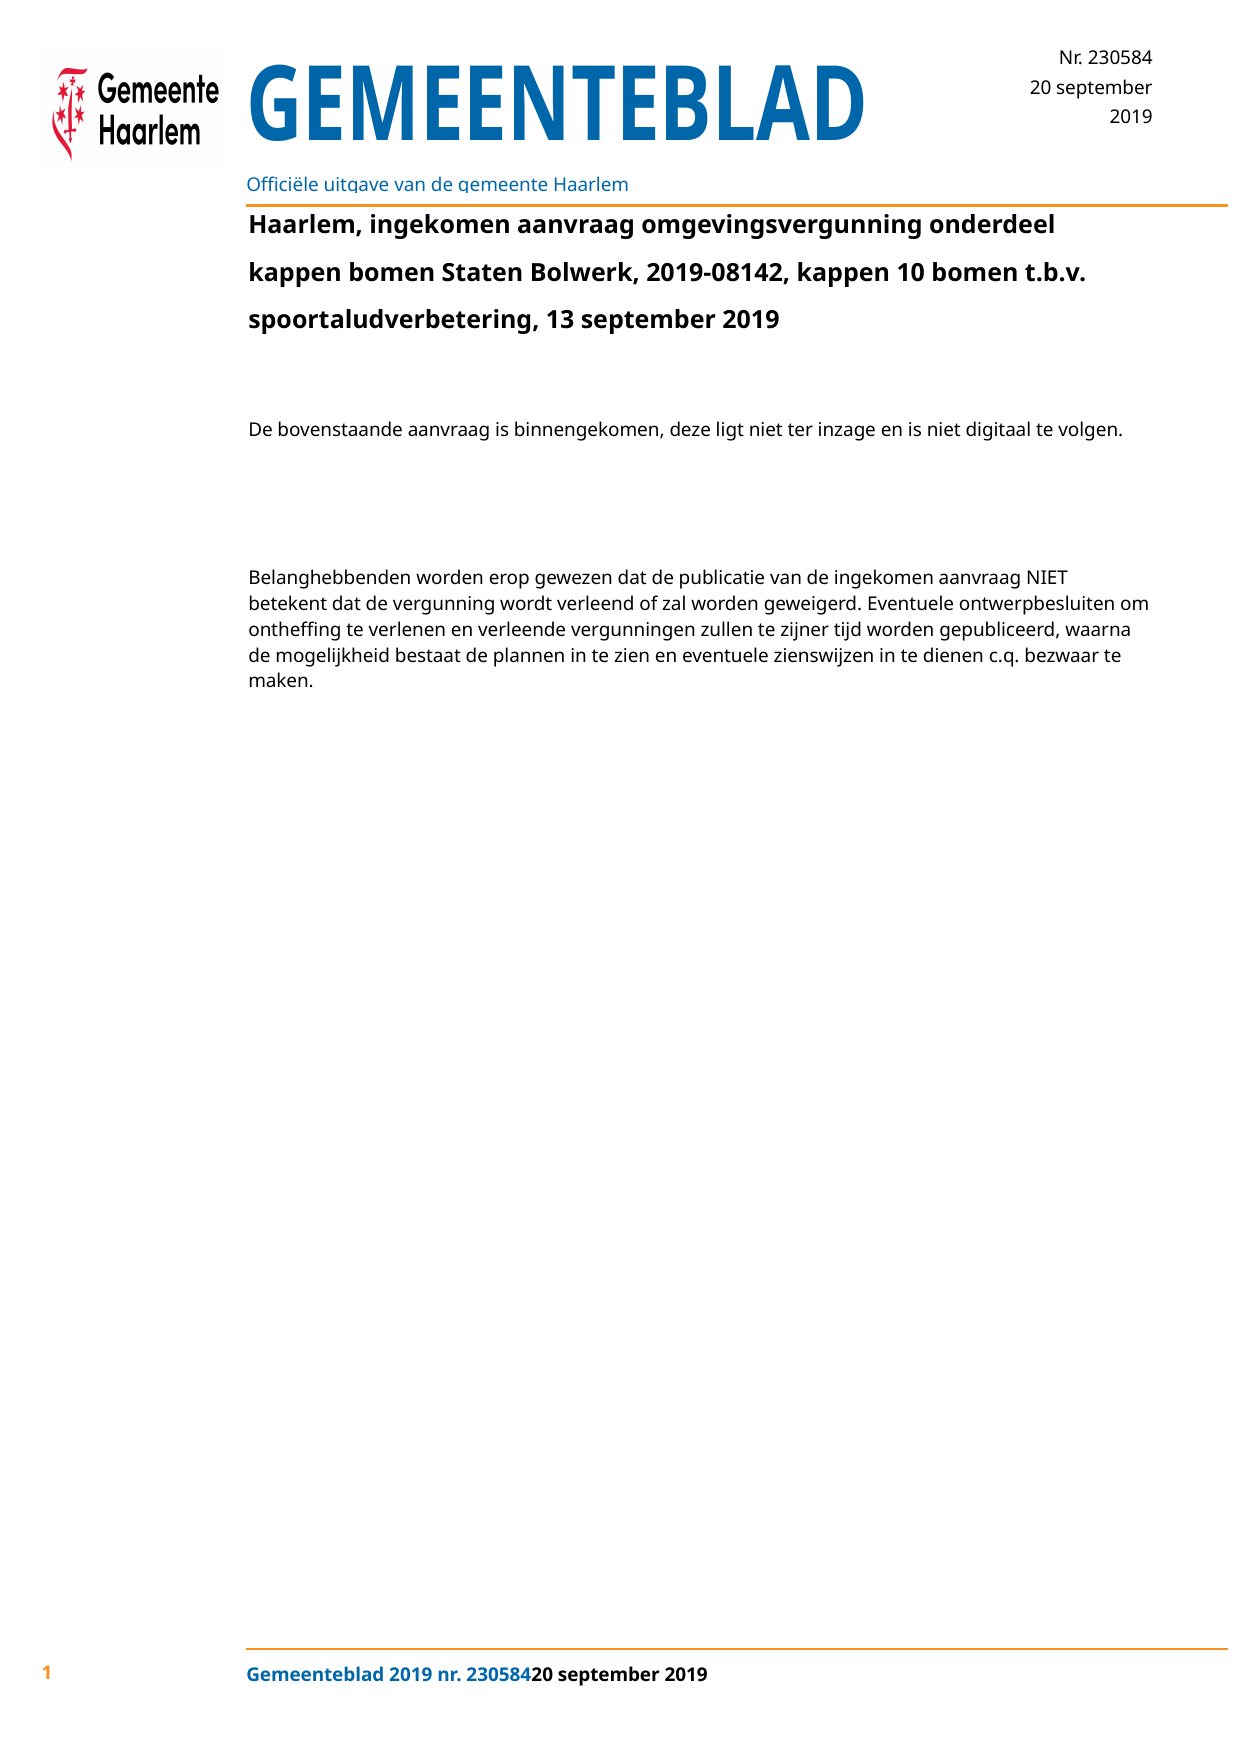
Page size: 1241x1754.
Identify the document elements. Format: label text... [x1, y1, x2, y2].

text Belanghebbenden worden erop gewezen dat de publicatie van de ingekomen aanvraag NIET betekent dat de vergunning wordt verleend of zal worden geweigerd. Eventuele ontwerpbesluiten om ontheffing te verlenen en verleende vergunningen zullen te zijner tijd worden gepubliceerd, waarna de mogelijkheid bestaat de plannen in te zien en eventuele zienswijzen in te dienen c.q. bezwaar te maken. [248, 564, 1152, 693]
text Haarlem, ingekomen aanvraag omgevingsvergunning onderdeel kappen bomen Staten Bolwerk, 2019-08142, kappen 10 bomen t.b.v. spoortaludverbetering, 13 september 2019 [248, 207, 1152, 336]
text De bovenstaande aanvraag is binnengekomen, deze ligt niet ter inzage en is niet digitaal te volgen. [248, 416, 1152, 442]
picture [41, 47, 231, 172]
